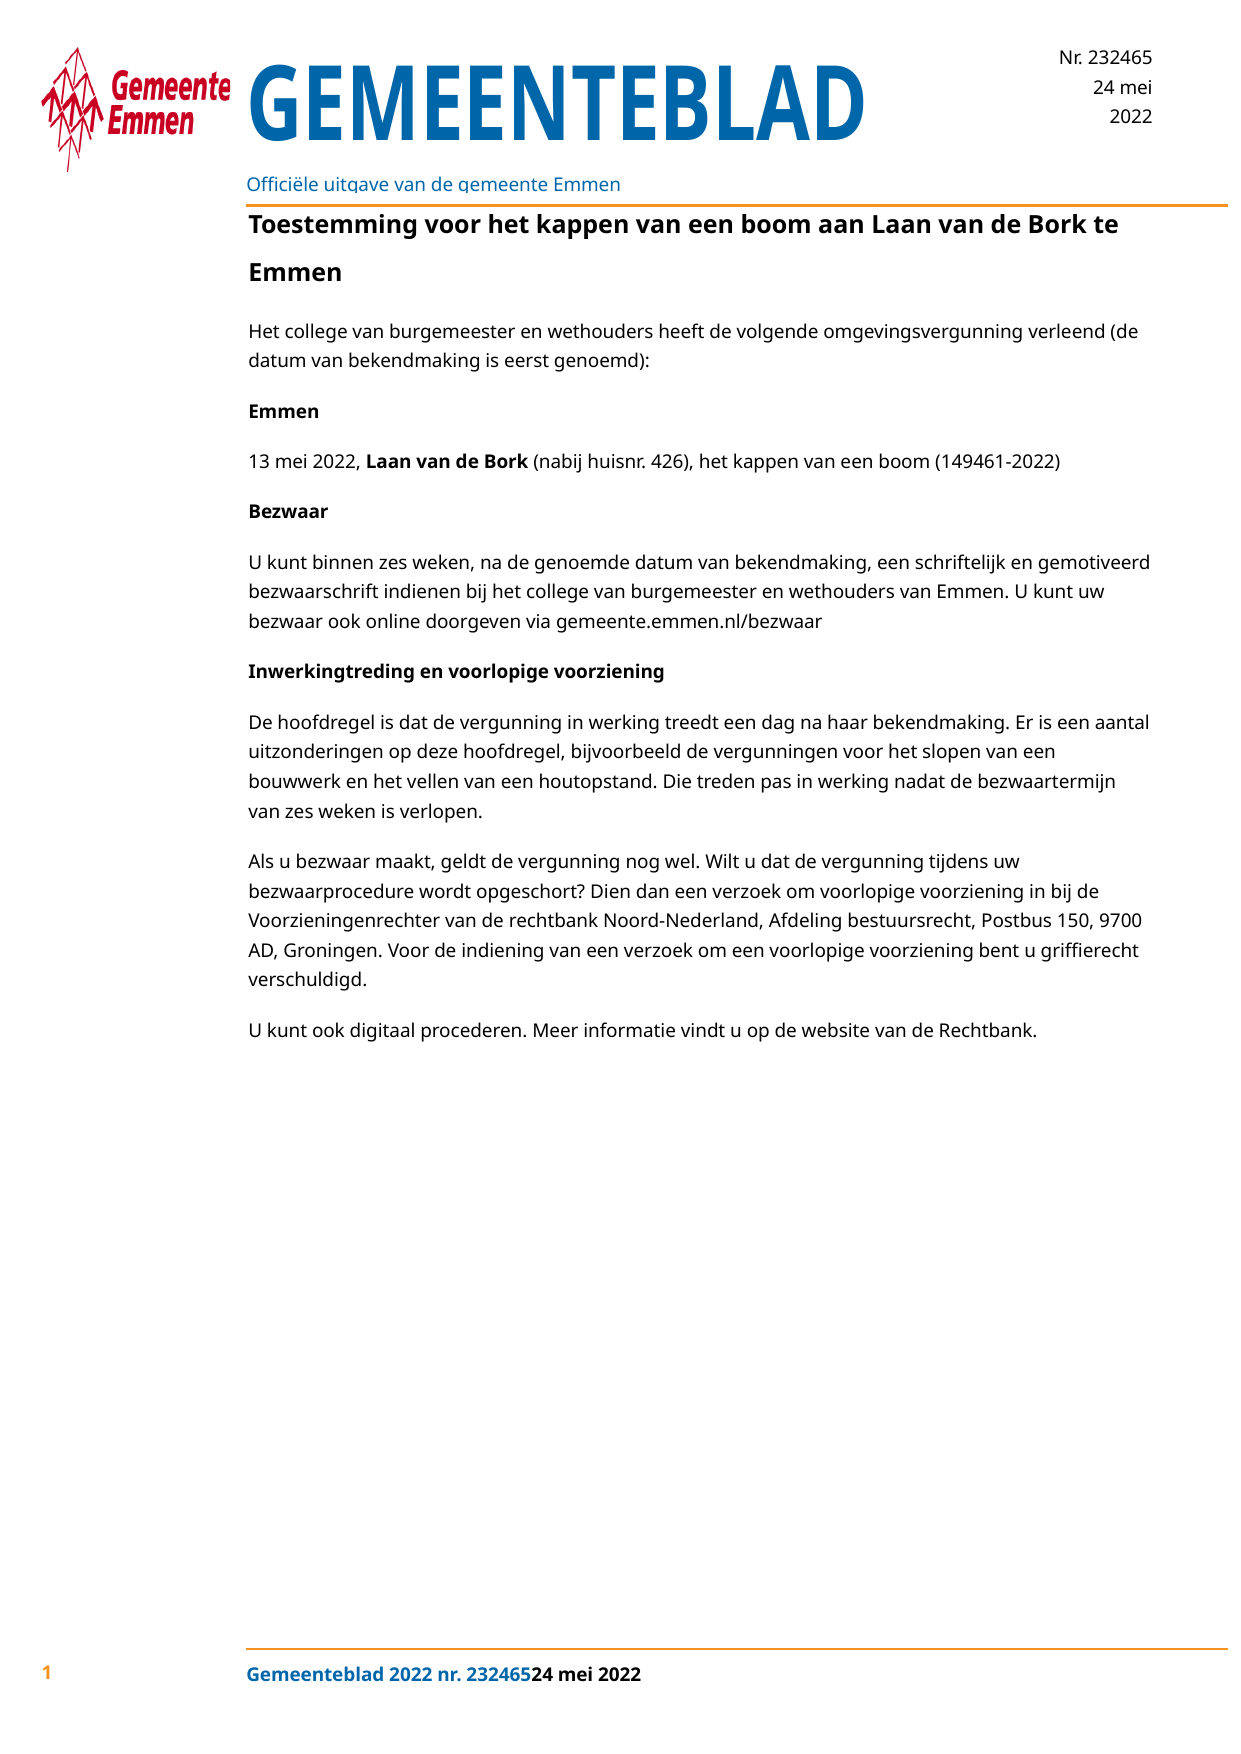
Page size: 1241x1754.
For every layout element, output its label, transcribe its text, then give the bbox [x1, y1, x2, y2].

text Het college van burgemeester en wethouders heeft de volgende omgevingsvergunning verleend (de datum van bekendmaking is eerst genoemd): [248, 318, 1152, 373]
text 13 mei 2022, Laan van de Bork (nabij huisnr. 426), het kappen van een boom (149461-2022) [248, 448, 1152, 474]
text Emmen [248, 398, 1152, 424]
text Bezwaar [248, 499, 1152, 524]
text De hoofdregel is dat de vergunning in werking treedt een dag na haar bekendmaking. Er is een aantal uitzonderingen op deze hoofdregel, bijvoorbeeld de vergunningen voor het slopen van een bouwwerk en het vellen van een houtopstand. Die treden pas in werking nadat de bezwaartermijn van zes weken is verlopen. [248, 709, 1152, 824]
picture [41, 47, 231, 172]
text Toestemming voor het kappen van een boom aan Laan van de Bork te Emmen [248, 207, 1152, 288]
text Inwerkingtreding en voorlopige voorziening [248, 659, 1152, 684]
text U kunt ook digitaal procederen. Meer informatie vindt u op de website van de Rechtbank. [248, 1017, 1152, 1043]
text Als u bezwaar maakt, geldt de vergunning nog wel. Wilt u dat de vergunning tijdens uw bezwaarprocedure wordt opgeschort? Dien dan een verzoek om voorlopige voorziening in bij de Voorzieningenrechter van de rechtbank Noord-Nederland, Afdeling bestuursrecht, Postbus 150, 9700 AD, Groningen. Voor de indiening van een verzoek om een voorlopige voorziening bent u griffierecht verschuldigd. [248, 848, 1152, 992]
text U kunt binnen zes weken, na de genoemde datum van bekendmaking, een schriftelijk en gemotiveerd bezwaarschrift indienen bij het college van burgemeester en wethouders van Emmen. U kunt uw bezwaar ook online doorgeven via gemeente.emmen.nl/bezwaar [248, 549, 1152, 634]
